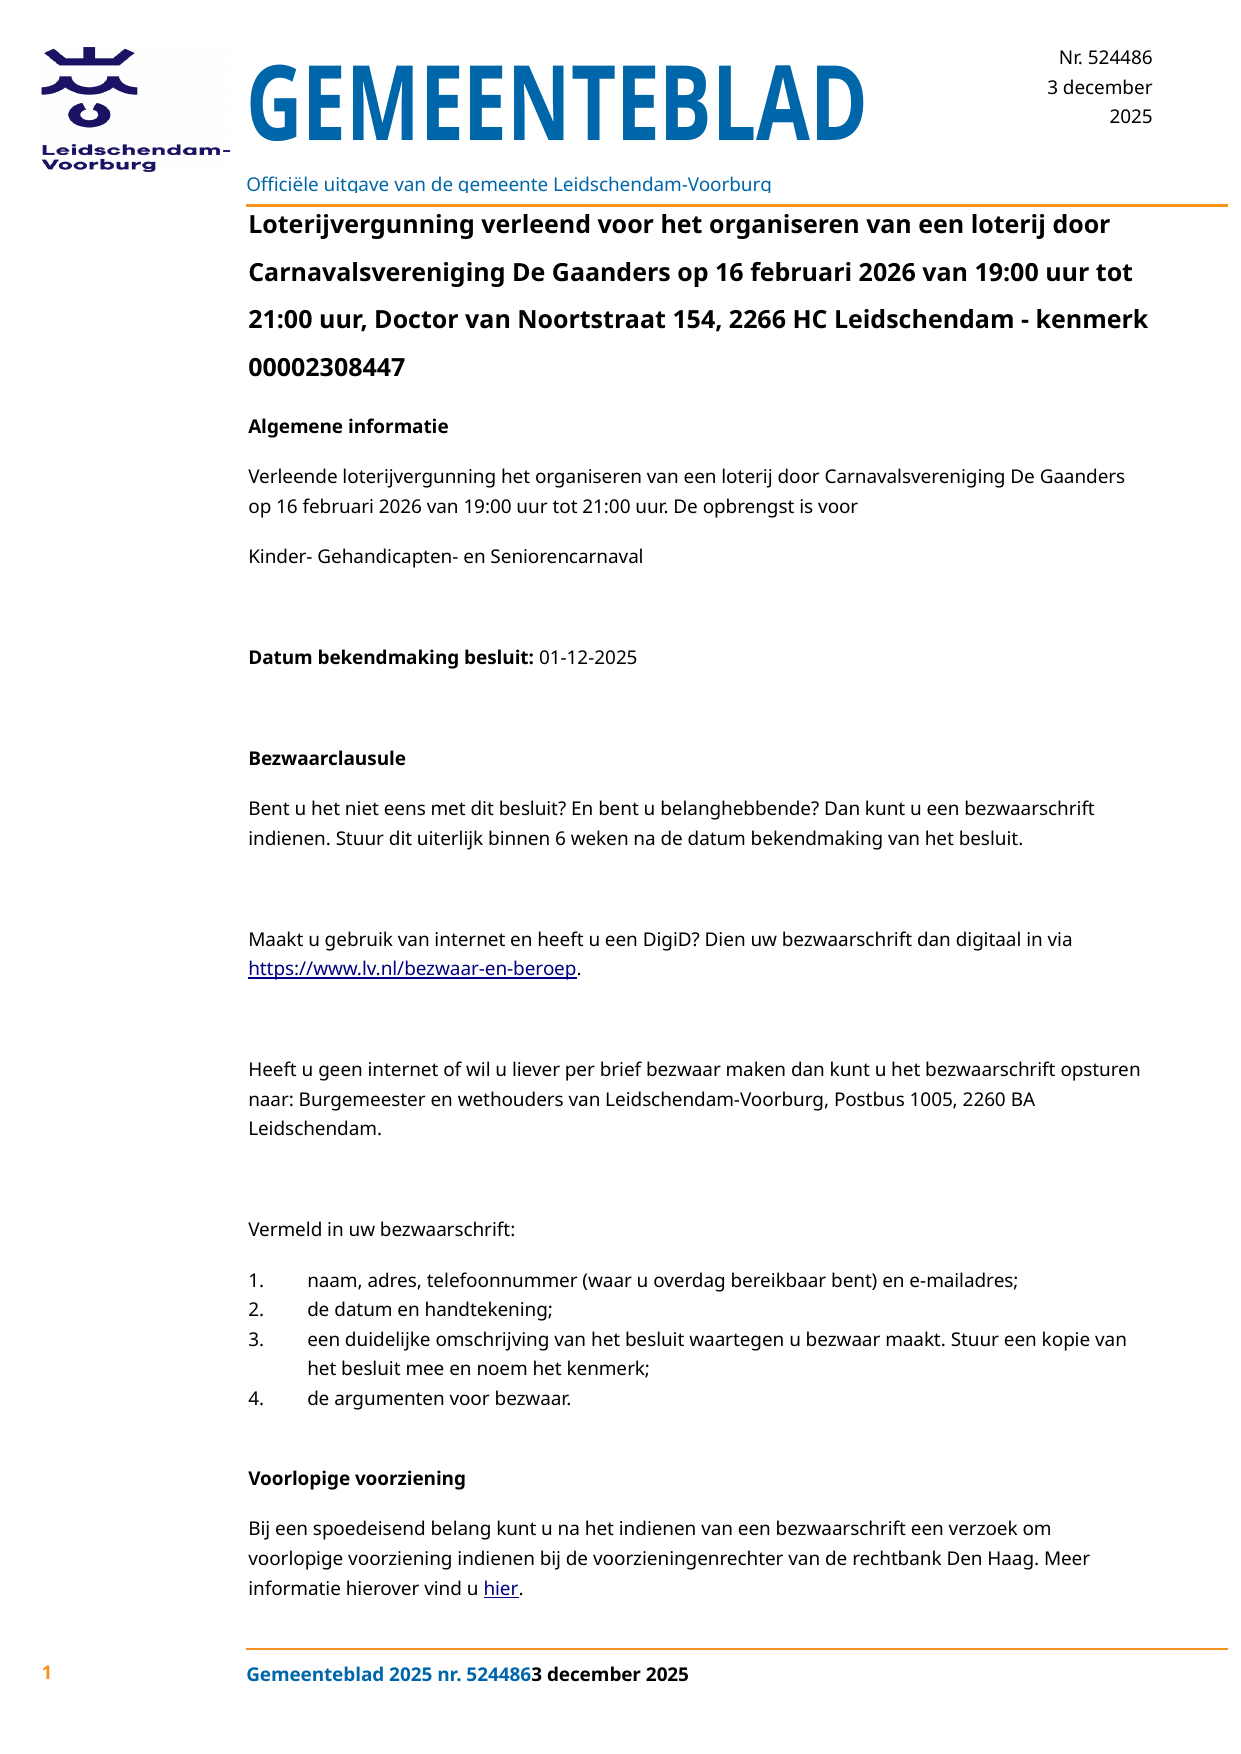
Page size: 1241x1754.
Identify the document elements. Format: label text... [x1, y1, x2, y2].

list de argumenten voor bezwaar. [248, 1385, 1152, 1411]
text Loterijvergunning verleend voor het organiseren van een loterij door Carnavalsvereniging De Gaanders op 16 februari 2026 van 19:00 uur tot 21:00 uur, Doctor van Noortstraat 154, 2266 HC Leidschendam - kenmerk 00002308447 [248, 207, 1152, 384]
text Bezwaarclausule [248, 745, 1152, 771]
text Verleende loterijvergunning het organiseren van een loterij door Carnavalsvereniging De Gaanders op 16 februari 2026 van 19:00 uur tot 21:00 uur. De opbrengst is voor [248, 463, 1152, 519]
text Bent u het niet eens met dit besluit? En bent u belanghebbende? Dan kunt u een bezwaarschrift indienen. Stuur dit uiterlijk binnen 6 weken na de datum bekendmaking van het besluit. [248, 796, 1152, 851]
text Vermeld in uw bezwaarschrift: [248, 1216, 1152, 1242]
text Maakt u gebruik van internet en heeft u een DigiD? Dien uw bezwaarschrift dan digitaal in via https://www.lv.nl/bezwaar-en-beroep. [248, 926, 1152, 981]
text Heeft u geen internet of wil u liever per brief bezwaar maken dan kunt u het bezwaarschrift opsturen naar: Burgemeester en wethouders van Leidschendam-Voorburg, Postbus 1005, 2260 BA Leidschendam. [248, 1056, 1152, 1141]
list de datum en handtekening; [248, 1296, 1152, 1322]
picture [41, 47, 231, 172]
text Kinder- Gehandicapten- en Seniorencarnaval [248, 543, 1152, 569]
text Bij een spoedeisend belang kunt u na het indienen van een bezwaarschrift een verzoek om voorlopige voorziening indienen bij de voorzieningenrechter van de rechtbank Den Haag. Meer informatie hierover vind u hier. [248, 1516, 1152, 1601]
text Algemene informatie [248, 413, 1152, 439]
list een duidelijke omschrijving van het besluit waartegen u bezwaar maakt. Stuur een kopie van het besluit mee en noem het kenmerk; [248, 1326, 1152, 1381]
text Datum bekendmaking besluit: 01-12-2025 [248, 644, 1152, 670]
list naam, adres, telefoonnummer (waar u overdag bereikbaar bent) en e-mailadres; [248, 1267, 1152, 1293]
text Voorlopige voorziening [248, 1465, 1152, 1491]
